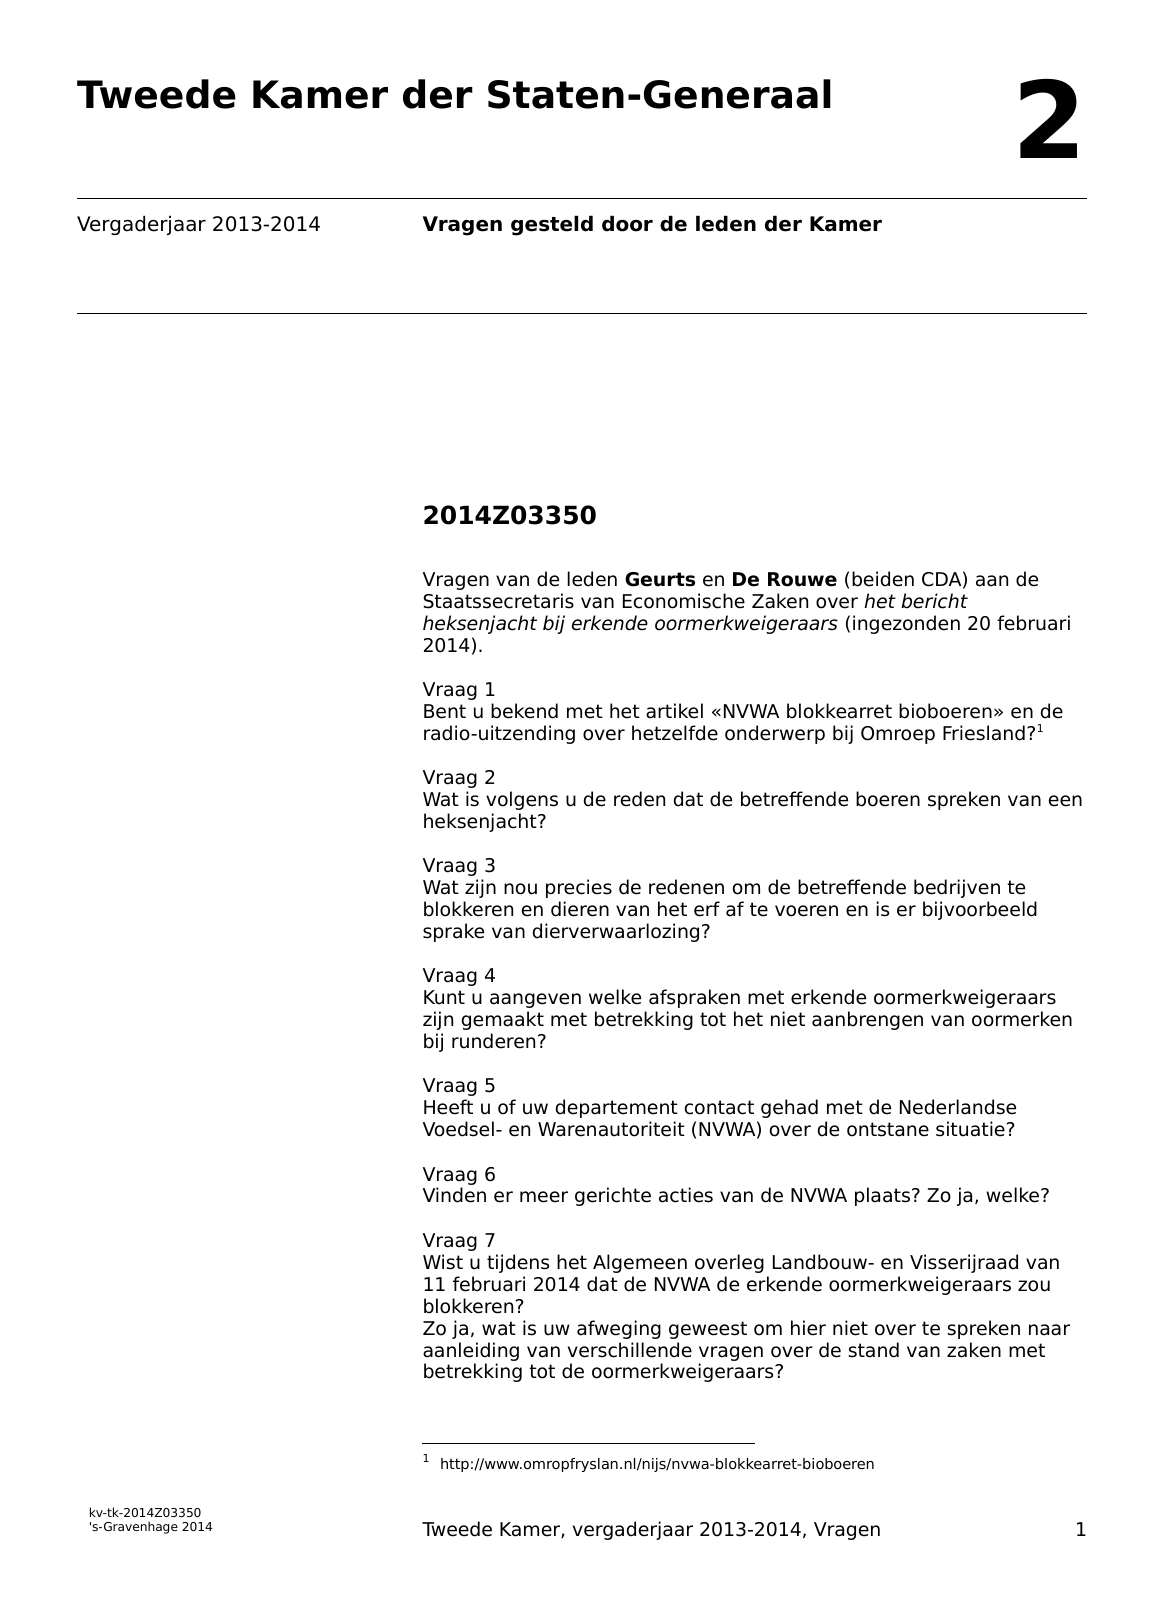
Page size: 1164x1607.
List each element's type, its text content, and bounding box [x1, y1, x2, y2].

text Vragen van de leden Geurts en De Rouwe (beiden CDA) aan de Staatssecretaris van Economische Zaken over het bericht heksenjacht bij erkende oormerkweigeraars (ingezonden 20 februari 2014). [422, 569, 1087, 657]
text Vraag 6 [422, 1163, 1087, 1185]
text Vraag 4 [422, 965, 1087, 987]
table_cell Vragen gesteld door de leden der Kamer [422, 199, 1087, 313]
table_cell Vergaderjaar 2013-2014 [77, 199, 422, 313]
text Vraag 1 [422, 679, 1087, 701]
text 2014Z03350 [422, 501, 1087, 531]
text Vraag 7 [422, 1229, 1087, 1252]
table_header 2 [886, 59, 1087, 198]
text Wist u tijdens het Algemeen overleg Landbouw- en Visserijraad van 11 februari 2014 dat de NVWA de erkende oormerkweigeraars zou blokkeren? [422, 1252, 1087, 1317]
text Vraag 2 [422, 767, 1087, 789]
text Wat is volgens u de reden dat de betreffende boeren spreken van een heksenjacht? [422, 789, 1087, 833]
text Zo ja, wat is uw afweging geweest om hier niet over te spreken naar aanleiding van verschillende vragen over de stand van zaken met betrekking tot de oormerkweigeraars? [422, 1317, 1087, 1383]
text Kunt u aangeven welke afspraken met erkende oormerkweigeraars zijn gemaakt met betrekking tot het niet aanbrengen van oormerken bij runderen? [422, 987, 1087, 1053]
table_header Tweede Kamer der Staten-Generaal [77, 59, 886, 198]
text http://www.omropfryslan.nl/nijs/nvwa-blokkearret-bioboeren [422, 1452, 1087, 1474]
text Wat zijn nou precies de redenen om de betreffende bedrijven te blokkeren en dieren van het erf af te voeren en is er bijvoorbeeld sprake van dierverwaarlozing? [422, 877, 1087, 943]
text Vraag 3 [422, 855, 1087, 877]
text Bent u bekend met het artikel «NVWA blokkearret bioboeren» en de radio-uitzending over hetzelfde onderwerp bij Omroep Friesland? [422, 701, 1087, 745]
text Heeft u of uw departement contact gehad met de Nederlandse Voedsel- en Warenautoriteit (NVWA) over de ontstane situatie? [422, 1097, 1087, 1141]
text 's-Gravenhage 2014 [88, 1520, 323, 1534]
text Vraag 5 [422, 1075, 1087, 1097]
text kv-tk-2014Z03350 [88, 1506, 323, 1520]
text Vinden er meer gerichte acties van de NVWA plaats? Zo ja, welke? [422, 1185, 1087, 1207]
